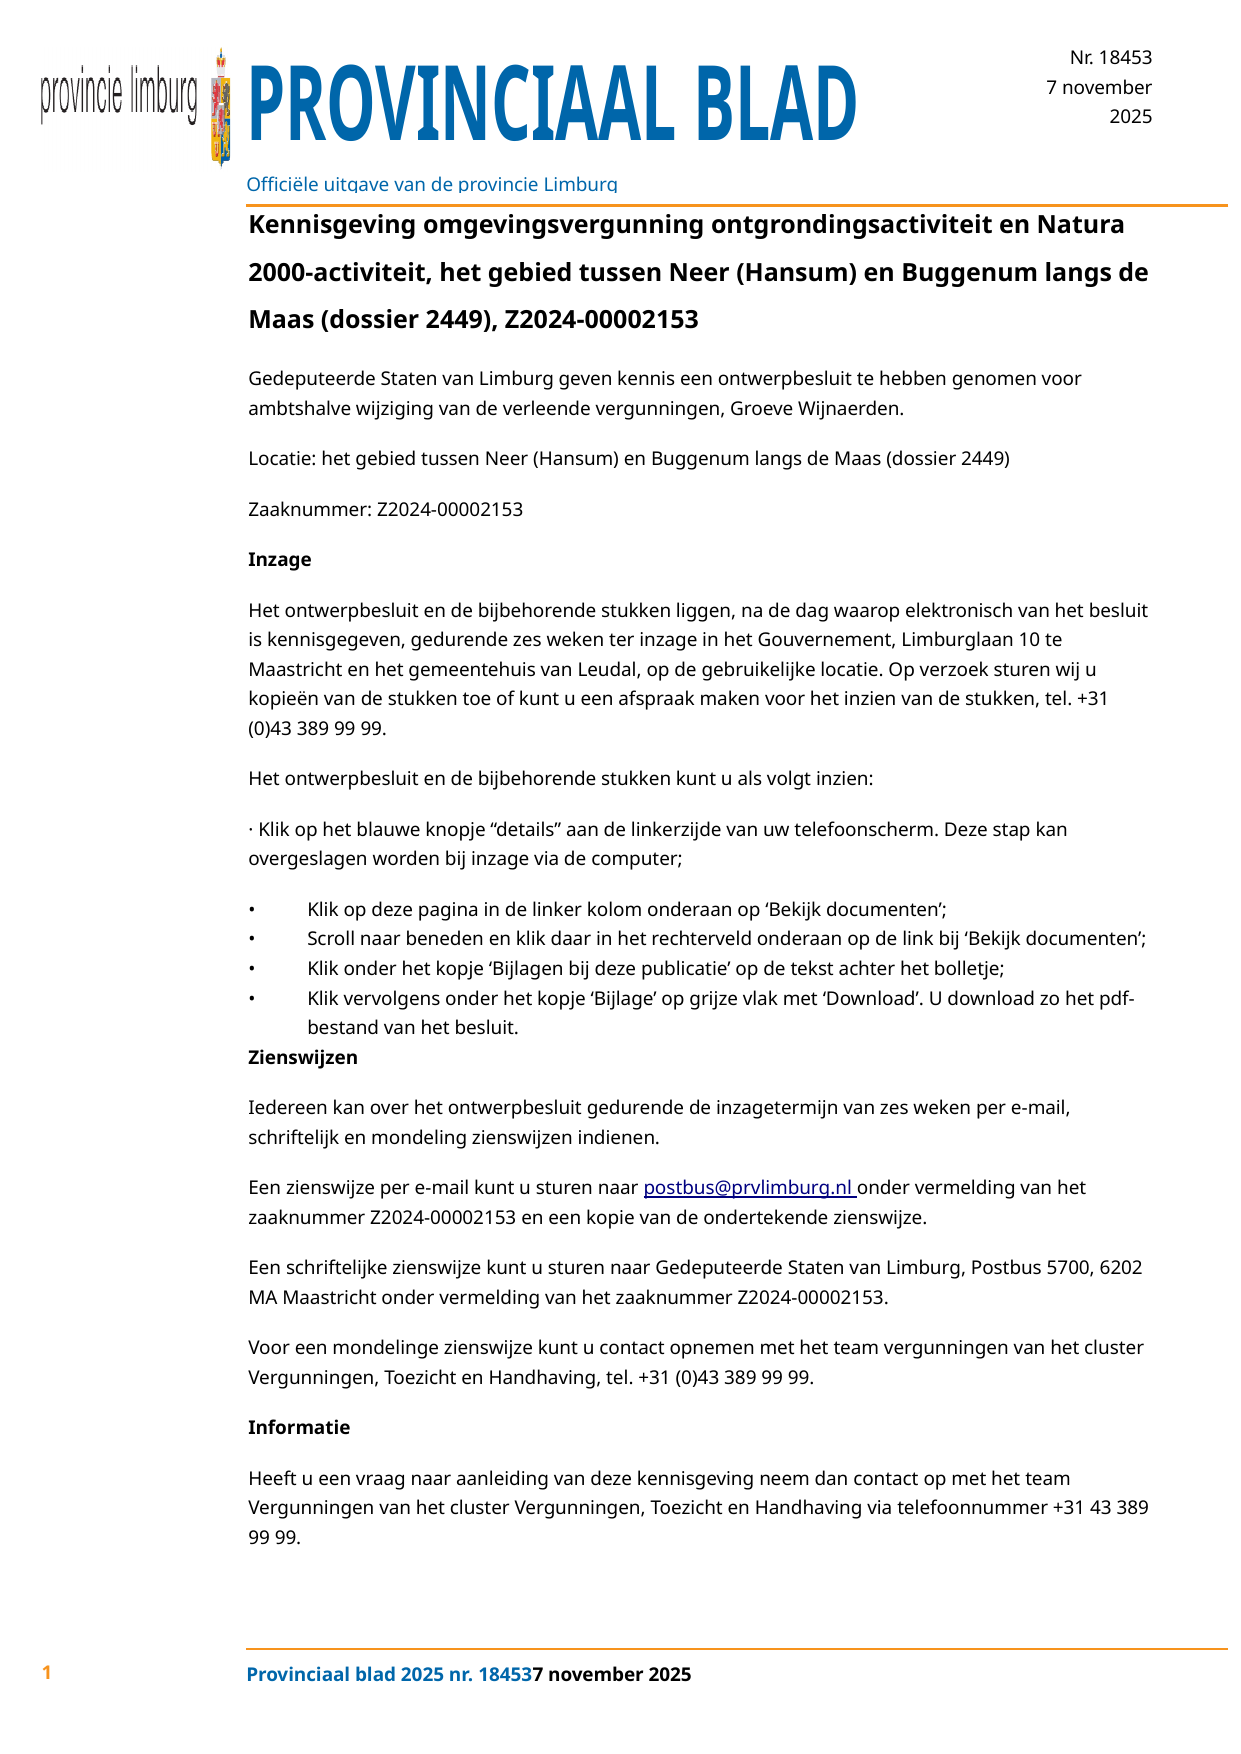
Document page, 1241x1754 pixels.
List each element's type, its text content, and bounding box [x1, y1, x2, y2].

text Een schriftelijke zienswijze kunt u sturen naar Gedeputeerde Staten van Limburg, Postbus 5700, 6202 MA Maastricht onder vermelding van het zaaknummer Z2024-00002153. [248, 1254, 1152, 1309]
picture [41, 47, 231, 172]
text Gedeputeerde Staten van Limburg geven kennis een ontwerpbesluit te hebben genomen voor ambtshalve wijziging van de verleende vergunningen, Groeve Wijnaerden. [248, 366, 1152, 421]
text Een zienswijze per e-mail kunt u sturen naar postbus@prvlimburg.nl onder vermelding van het zaaknummer Z2024-00002153 en een kopie van de ondertekende zienswijze. [248, 1174, 1152, 1229]
list Scroll naar beneden en klik daar in het rechterveld onderaan op de link bij ‘Bekijk documenten’; [248, 926, 1152, 951]
text Zaaknummer: Z2024-00002153 [248, 496, 1152, 522]
text · Klik op het blauwe knopje “details” aan de linkerzijde van uw telefoonscherm. Deze stap kan overgeslagen worden bij inzage via de computer; [248, 816, 1152, 871]
list Klik vervolgens onder het kopje ‘Bijlage’ op grijze vlak met ‘Download’. U download zo het pdf-bestand van het besluit. [248, 985, 1152, 1040]
text Het ontwerpbesluit en de bijbehorende stukken liggen, na de dag waarop elektronisch van het besluit is kennisgegeven, gedurende zes weken ter inzage in het Gouvernement, Limburglaan 10 te Maastricht en het gemeentehuis van Leudal, op de gebruikelijke locatie. Op verzoek sturen wij u kopieën van de stukken toe of kunt u een afspraak maken voor het inzien van de stukken, tel. +31 (0)43 389 99 99. [248, 597, 1152, 741]
text Informatie [248, 1414, 1152, 1440]
text Locatie: het gebied tussen Neer (Hansum) en Buggenum langs de Maas (dossier 2449) [248, 446, 1152, 471]
list Klik onder het kopje ‘Bijlagen bij deze publicatie’ op de tekst achter het bolletje; [248, 955, 1152, 981]
text Heeft u een vraag naar aanleiding van deze kennisgeving neem dan contact op met het team Vergunningen van het cluster Vergunningen, Toezicht en Handhaving via telefoonnummer +31 43 389 99 99. [248, 1465, 1152, 1549]
text Het ontwerpbesluit en de bijbehorende stukken kunt u als volgt inzien: [248, 766, 1152, 791]
text Zienswijzen [248, 1044, 1152, 1069]
text Kennisgeving omgevingsvergunning ontgrondingsactiviteit en Natura 2000-activiteit, het gebied tussen Neer (Hansum) en Buggenum langs de Maas (dossier 2449), Z2024-00002153 [248, 207, 1152, 336]
text Iedereen kan over het ontwerpbesluit gedurende de inzagetermijn van zes weken per e-mail, schriftelijk en mondeling zienswijzen indienen. [248, 1094, 1152, 1149]
text Voor een mondelinge zienswijze kunt u contact opnemen met het team vergunningen van het cluster Vergunningen, Toezicht en Handhaving, tel. +31 (0)43 389 99 99. [248, 1334, 1152, 1389]
list Klik op deze pagina in de linker kolom onderaan op ‘Bekijk documenten’; [248, 896, 1152, 922]
text Inzage [248, 546, 1152, 572]
